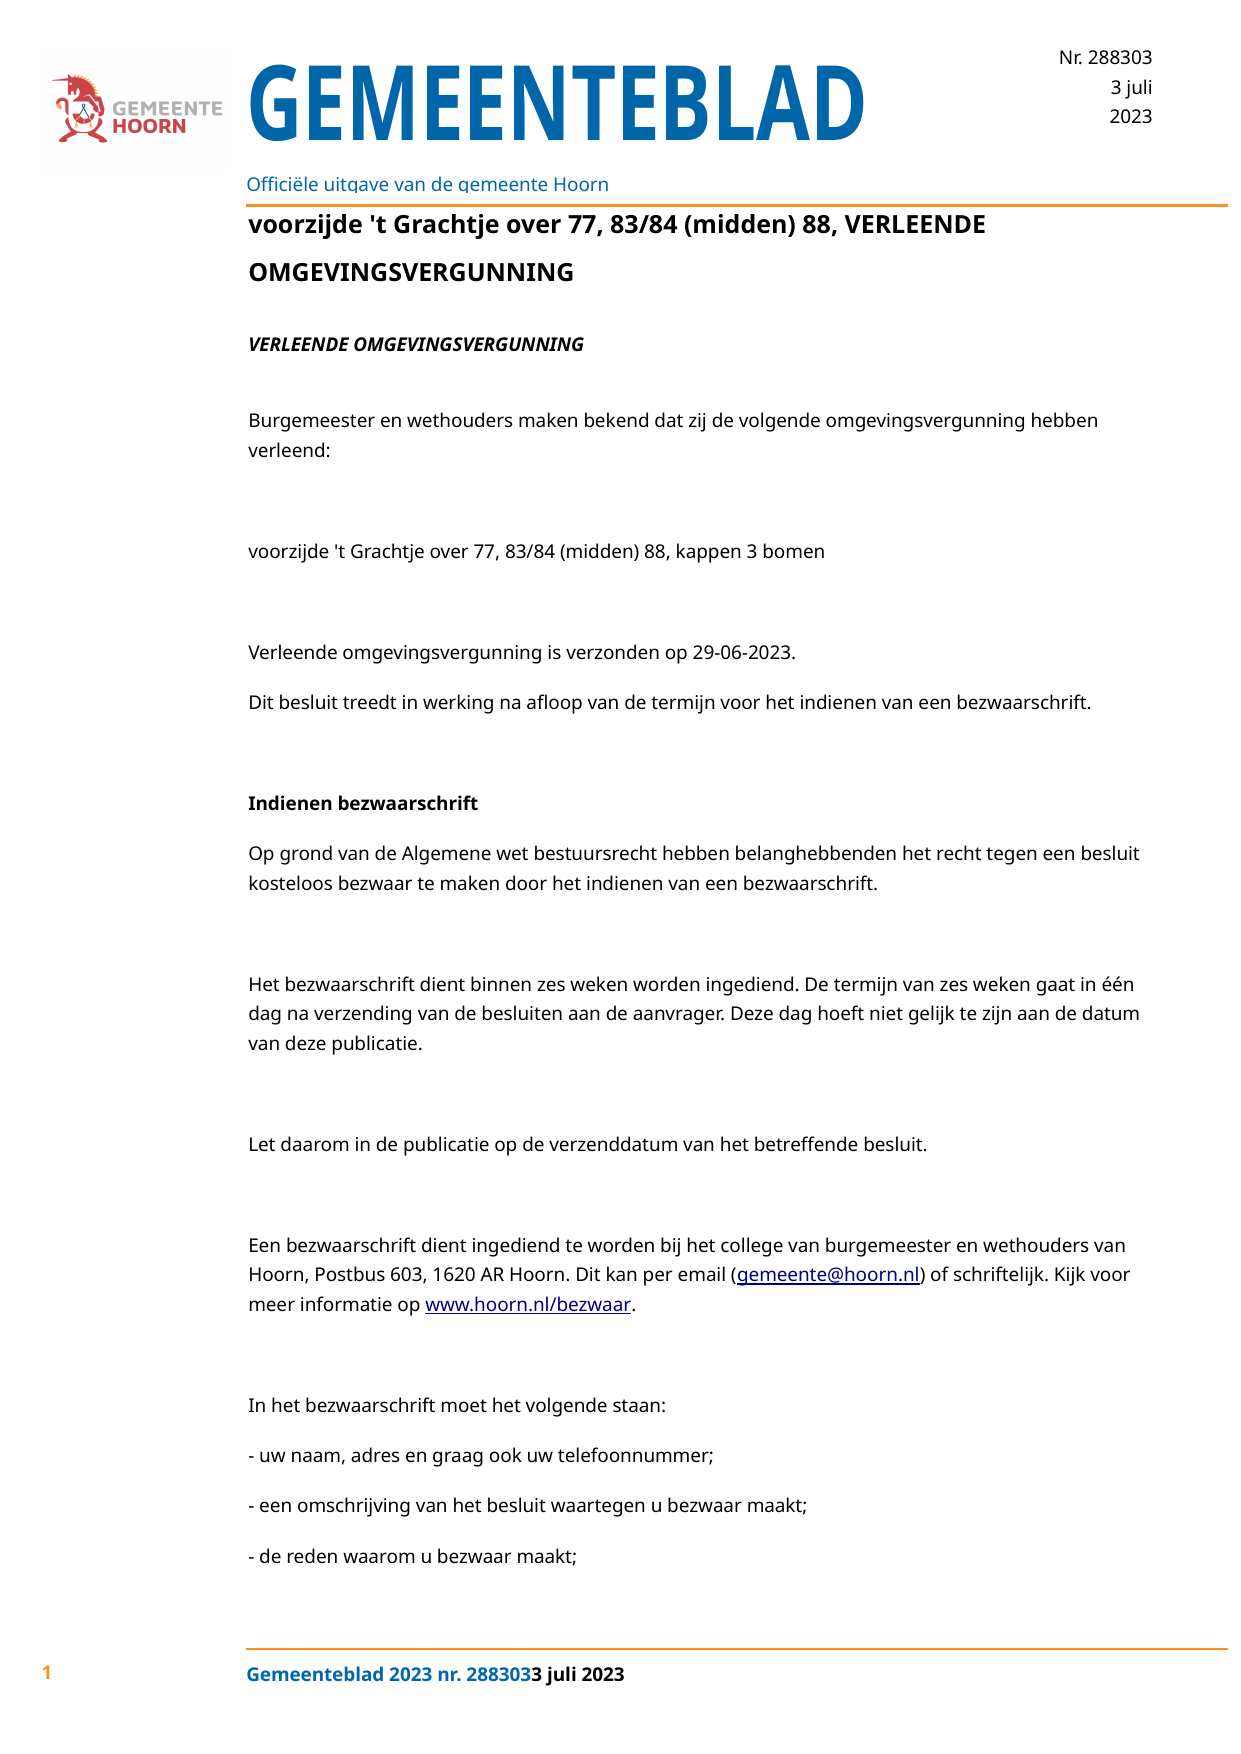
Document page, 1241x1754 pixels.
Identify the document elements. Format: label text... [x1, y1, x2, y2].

text Een bezwaarschrift dient ingediend te worden bij het college van burgemeester en wethouders van Hoorn, Postbus 603, 1620 AR Hoorn. Dit kan per email (gemeente@hoorn.nl) of schriftelijk. Kijk voor meer informatie op www.hoorn.nl/bezwaar. [248, 1232, 1152, 1317]
text Op grond van de Algemene wet bestuursrecht hebben belanghebbenden het recht tegen een besluit kosteloos bezwaar te maken door het indienen van een bezwaarschrift. [248, 841, 1152, 896]
text - uw naam, adres en graag ook uw telefoonnummer; [248, 1442, 1152, 1468]
text Burgemeester en wethouders maken bekend dat zij de volgende omgevingsvergunning hebben verleend: [248, 408, 1152, 463]
text voorzijde 't Grachtje over 77, 83/84 (midden) 88, kappen 3 bomen [248, 538, 1152, 564]
text Let daarom in de publicatie op de verzenddatum van het betreffende besluit. [248, 1131, 1152, 1157]
text Dit besluit treedt in werking na afloop van de termijn voor het indienen van een bezwaarschrift. [248, 689, 1152, 715]
text - de reden waarom u bezwaar maakt; [248, 1543, 1152, 1569]
text VERLEENDE OMGEVINGSVERGUNNING [248, 331, 1152, 357]
text Het bezwaarschrift dient binnen zes weken worden ingediend. De termijn van zes weken gaat in één dag na verzending van de besluiten aan de aanvrager. Deze dag hoeft niet gelijk te zijn aan de datum van deze publicatie. [248, 971, 1152, 1056]
text - een omschrijving van het besluit waartegen u bezwaar maakt; [248, 1493, 1152, 1518]
text Verleende omgevingsvergunning is verzonden op 29-06-2023. [248, 639, 1152, 664]
text Indienen bezwaarschrift [248, 790, 1152, 816]
text voorzijde 't Grachtje over 77, 83/84 (midden) 88, VERLEENDE OMGEVINGSVERGUNNING [248, 207, 1152, 288]
text In het bezwaarschrift moet het volgende staan: [248, 1392, 1152, 1417]
picture [41, 47, 231, 172]
